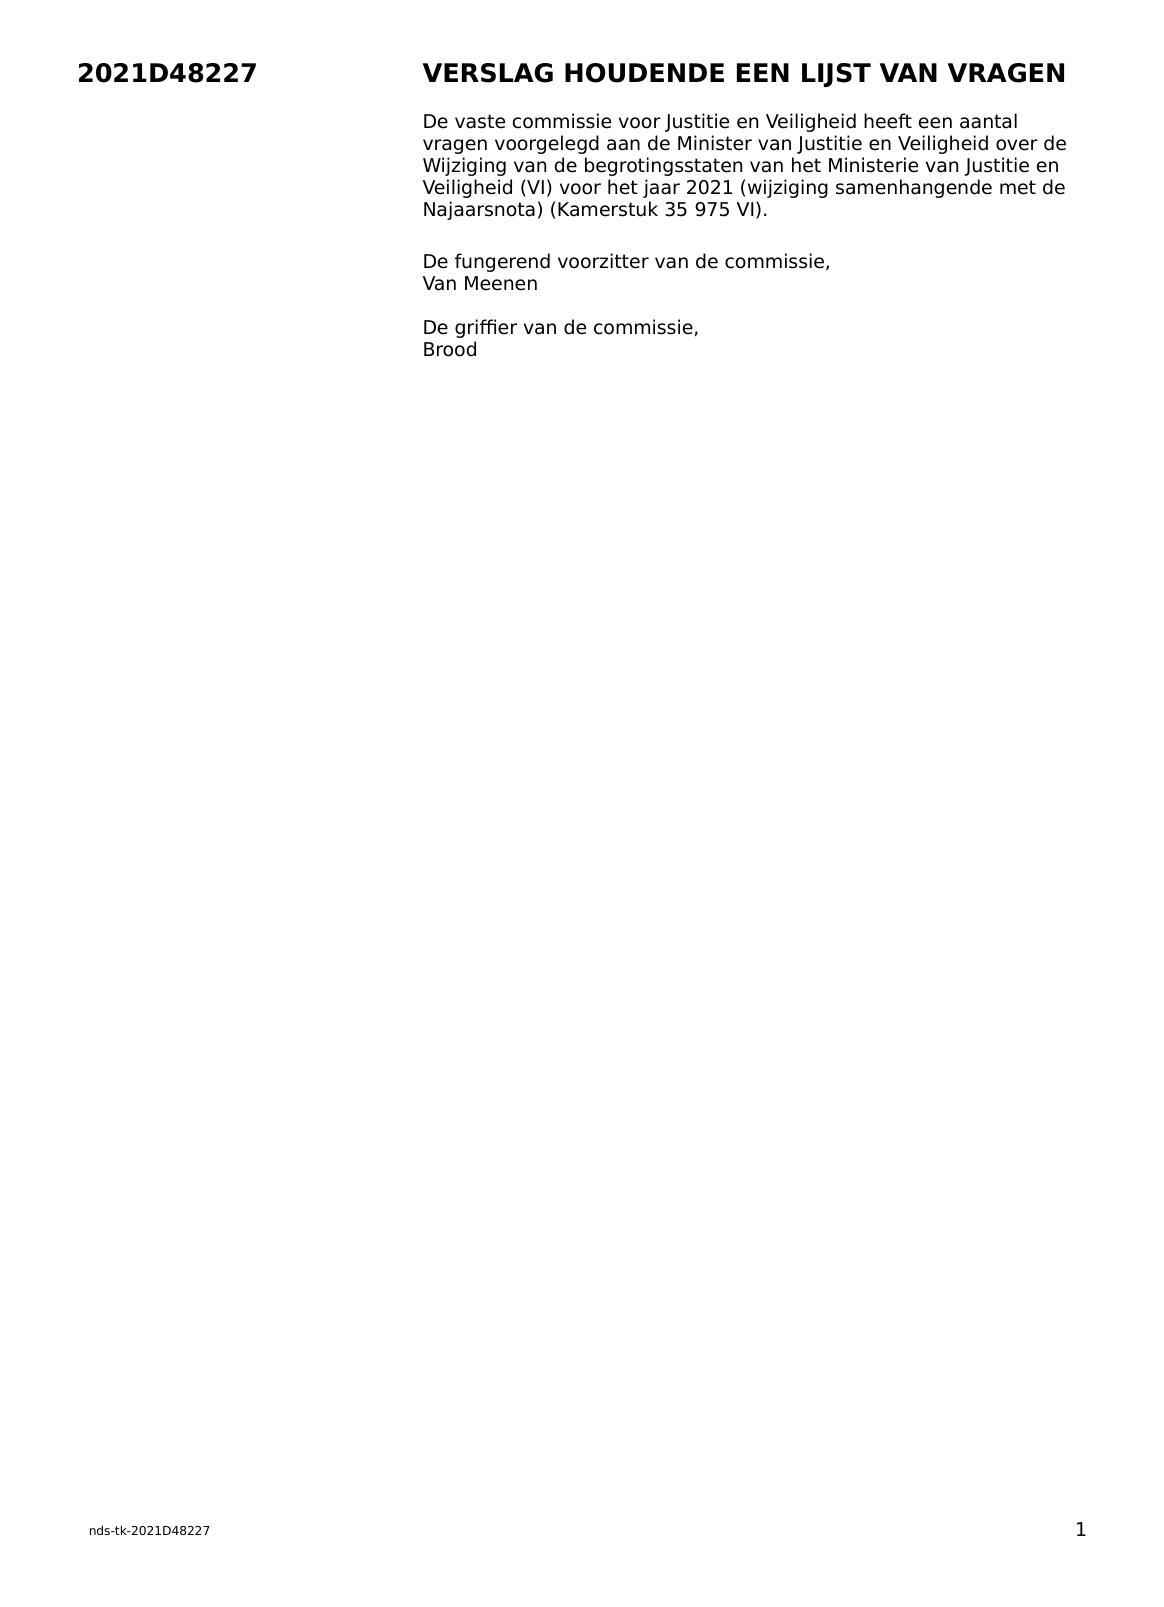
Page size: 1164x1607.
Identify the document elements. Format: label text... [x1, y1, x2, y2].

text De griffier van de commissie, Brood [422, 317, 1087, 361]
text 2021D48227 VERSLAG HOUDENDE EEN LIJST VAN VRAGEN [77, 59, 1087, 89]
text nds-tk-2021D48227 [88, 1524, 323, 1538]
text De vaste commissie voor Justitie en Veiligheid heeft een aantal vragen voorgelegd aan de Minister van Justitie en Veiligheid over de Wijziging van de begrotingsstaten van het Ministerie van Justitie en Veiligheid (VI) voor het jaar 2021 (wijziging samenhangende met de Najaarsnota) (Kamerstuk 35 975 VI). [422, 111, 1087, 221]
text De fungerend voorzitter van de commissie, Van Meenen [422, 251, 1087, 295]
